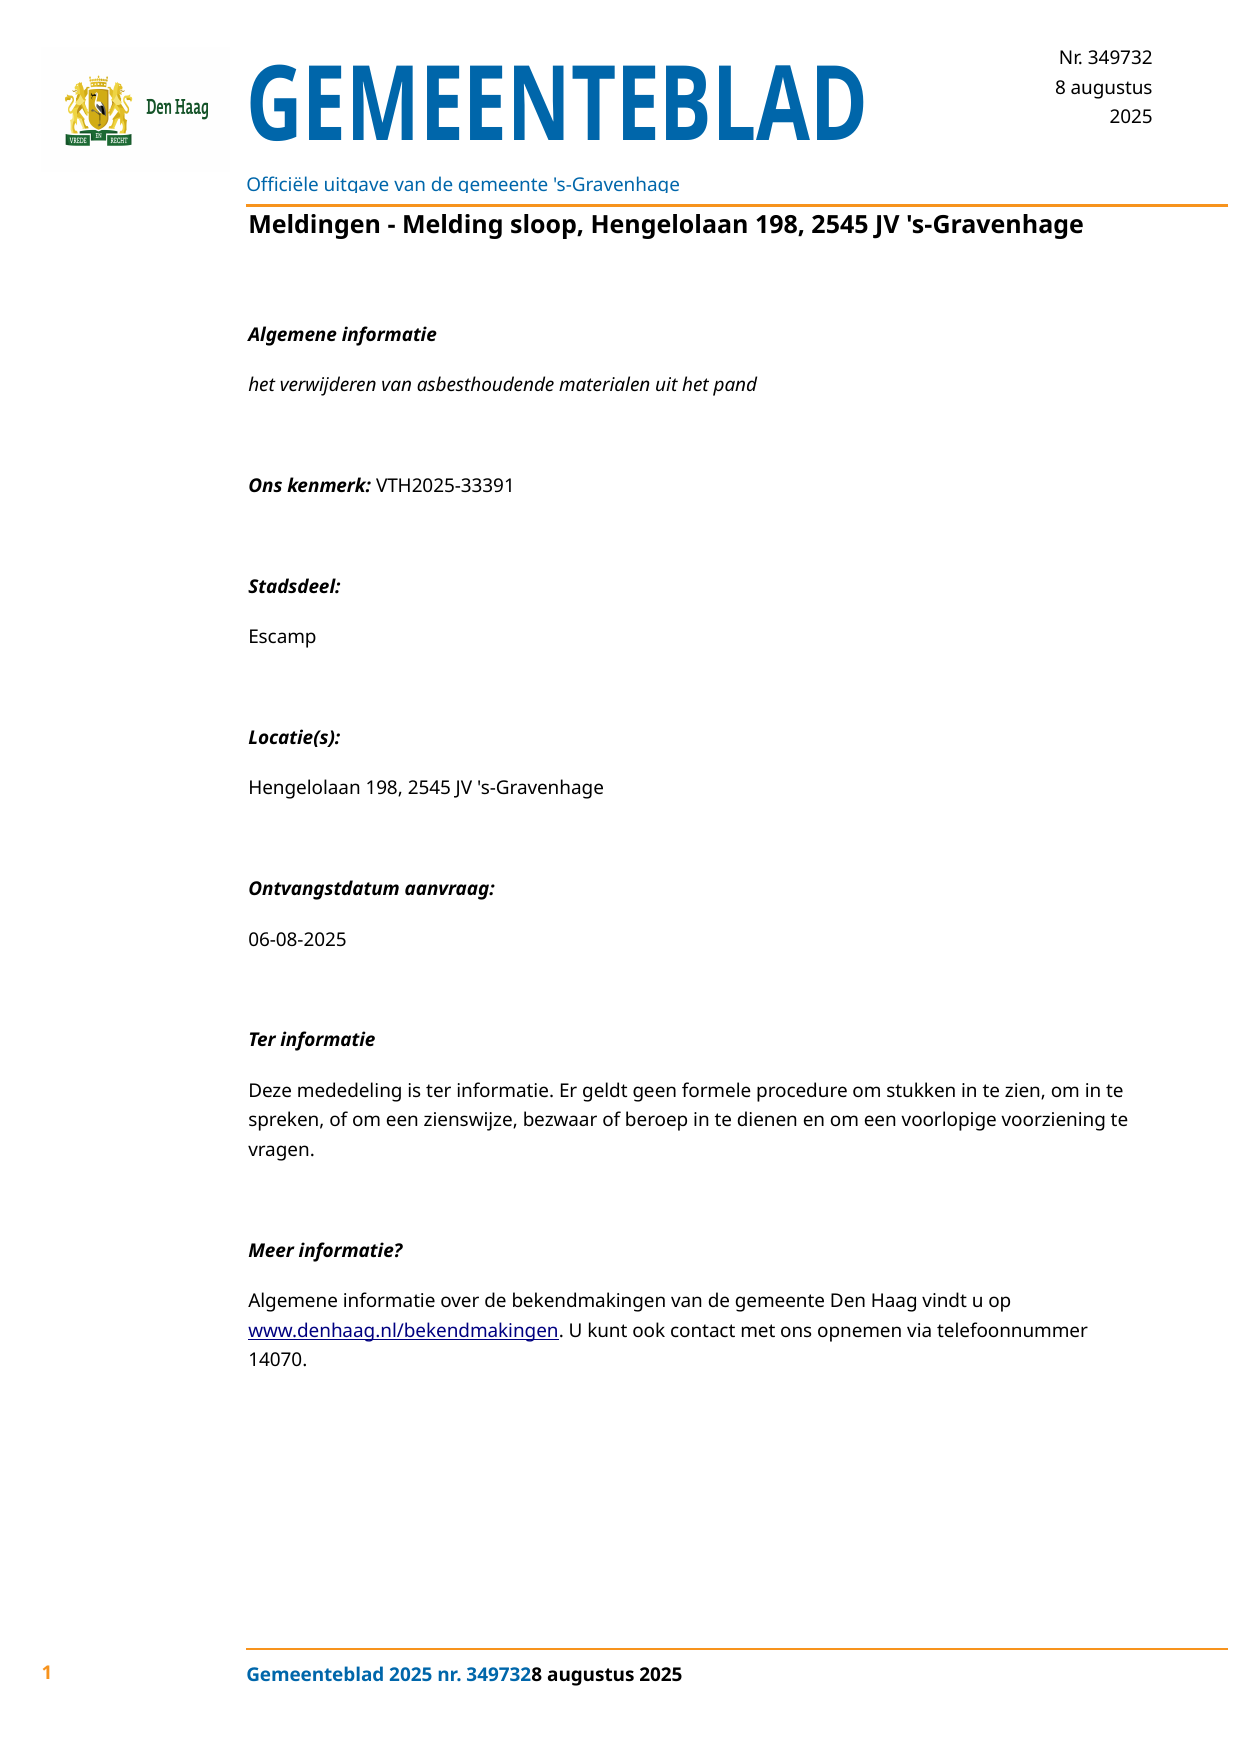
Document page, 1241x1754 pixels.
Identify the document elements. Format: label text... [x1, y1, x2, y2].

text Algemene informatie [248, 321, 1152, 346]
text Stadsdeel: [248, 573, 1152, 598]
text het verwijderen van asbesthoudende materialen uit het pand [248, 371, 1152, 397]
text Hengelolaan 198, 2545 JV 's-Gravenhage [248, 774, 1152, 800]
text Meldingen - Melding sloop, Hengelolaan 198, 2545 JV 's-Gravenhage [248, 207, 1152, 241]
text Ontvangstdatum aanvraag: [248, 875, 1152, 901]
text Locatie(s): [248, 724, 1152, 750]
text Algemene informatie over de bekendmakingen van de gemeente Den Haag vindt u op www.denhaag.nl/bekendmakingen. U kunt ook contact met ons opnemen via telefoonnummer 14070. [248, 1287, 1152, 1372]
picture [41, 47, 231, 172]
text Deze mededeling is ter informatie. Er geldt geen formele procedure om stukken in te zien, om in te spreken, of om een zienswijze, bezwaar of beroep in te dienen en om een voorlopige voorziening te vragen. [248, 1077, 1152, 1162]
text Ons kenmerk: VTH2025-33391 [248, 472, 1152, 498]
text Ter informatie [248, 1027, 1152, 1052]
text Meer informatie? [248, 1237, 1152, 1263]
text 06-08-2025 [248, 926, 1152, 951]
text Escamp [248, 623, 1152, 649]
